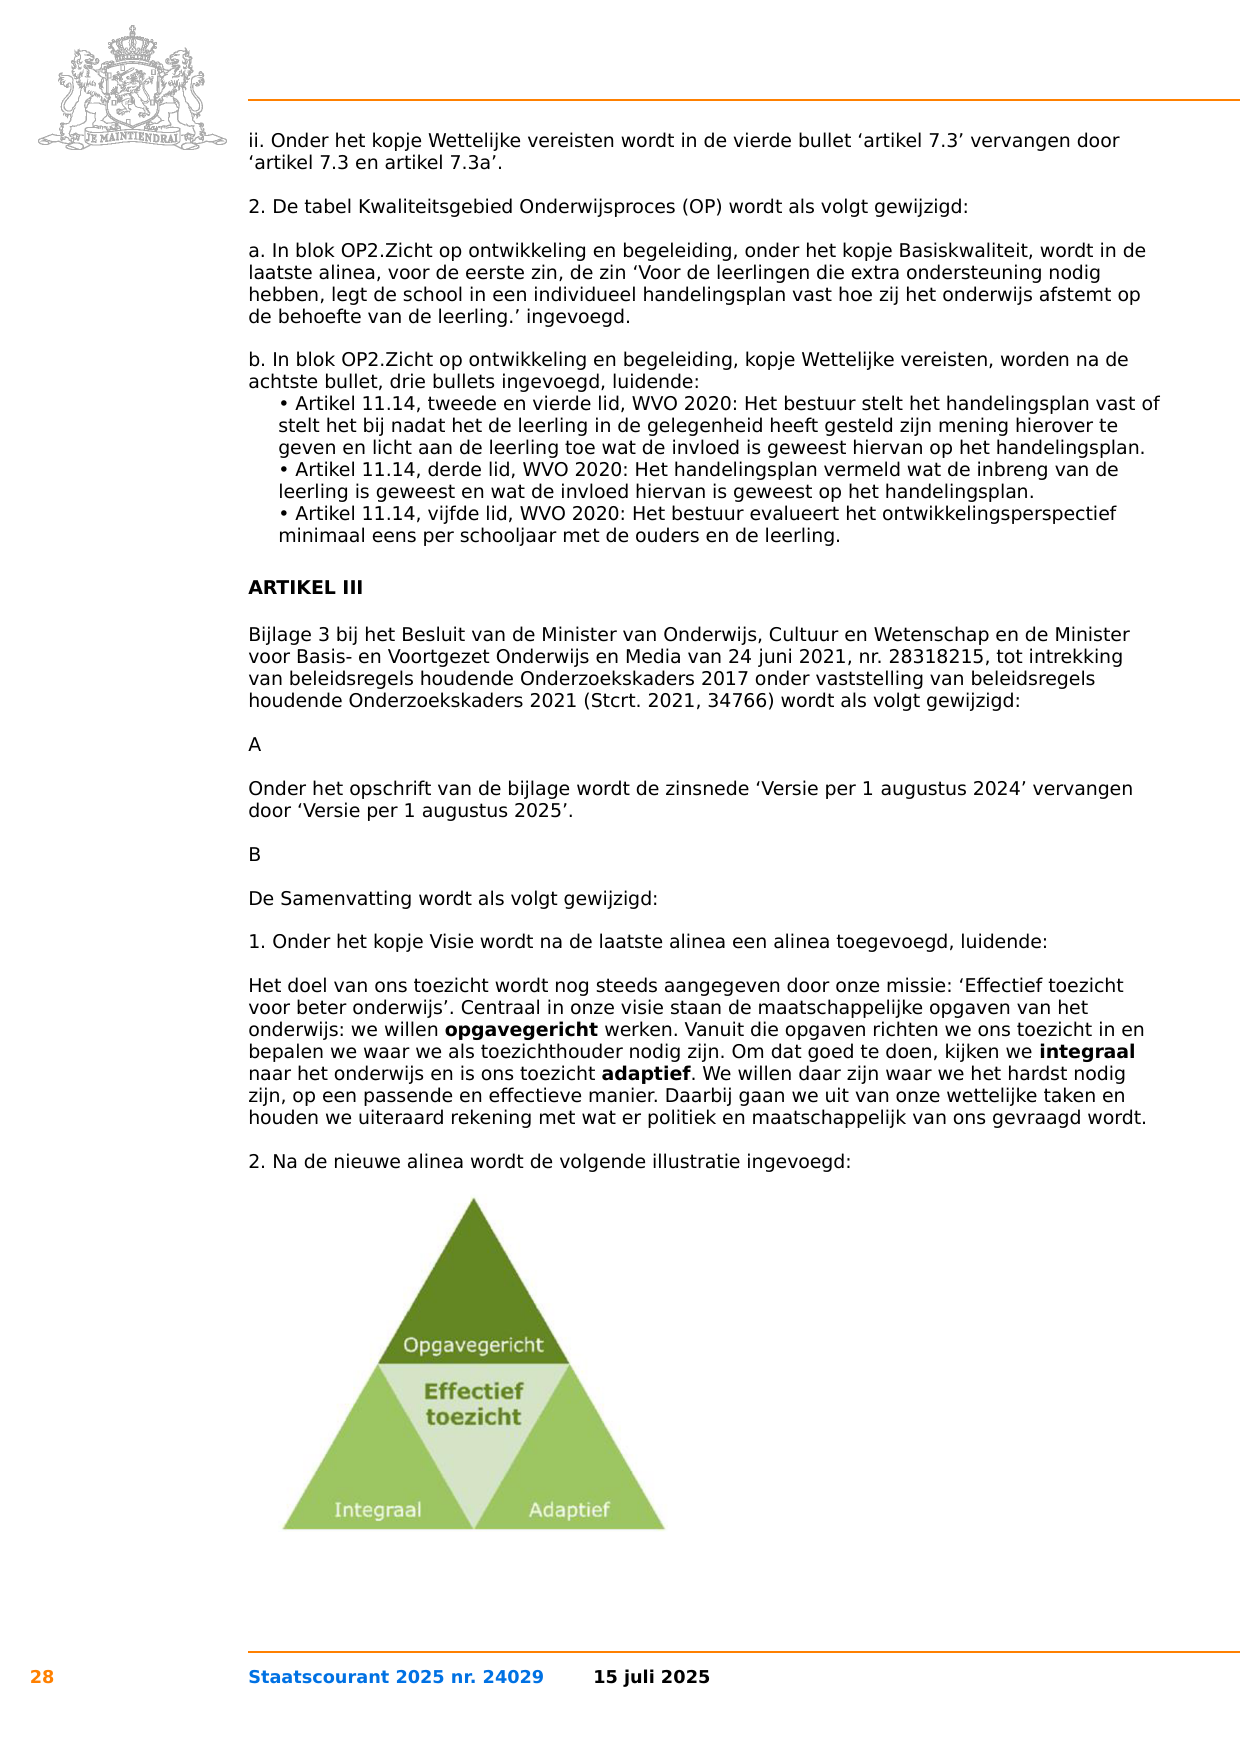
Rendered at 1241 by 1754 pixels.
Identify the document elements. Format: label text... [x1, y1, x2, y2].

text B [248, 844, 1163, 866]
text 2. De tabel Kwaliteitsgebied Onderwijsproces (OP) wordt als volgt gewijzigd: [248, 196, 1163, 218]
text Het doel van ons toezicht wordt nog steeds aangegeven door onze missie: ‘Effectief toezicht voor beter onderwijs’. Centraal in onze visie staan de maatschappelijke opgaven van het onderwijs: we willen opgavegericht werken. Vanuit die opgaven richten we ons toezicht in en bepalen we waar we als toezichthouder nodig zijn. Om dat goed te doen, kijken we integraal naar het onderwijs en is ons toezicht adaptief. We willen daar zijn waar we het hardst nodig zijn, op een passende en effectieve manier. Daarbij gaan we uit van onze wettelijke taken en houden we uiteraard rekening met wat er politiek en maatschappelijk van ons gevraagd wordt. [248, 975, 1163, 1129]
text • Artikel 11.14, derde lid, WVO 2020: Het handelingsplan vermeld wat de inbreng van de leerling is geweest en wat de invloed hiervan is geweest op het handelingsplan. [278, 459, 1163, 503]
picture [38, 25, 227, 150]
text b. In blok OP2.Zicht op ontwikkeling en begeleiding, kopje Wettelijke vereisten, worden na de achtste bullet, drie bullets ingevoegd, luidende: [248, 349, 1163, 393]
text 2. Na de nieuwe alinea wordt de volgende illustratie ingevoegd: [248, 1151, 1163, 1173]
text a. In blok OP2.Zicht op ontwikkeling en begeleiding, onder het kopje Basiskwaliteit, wordt in de laatste alinea, voor de eerste zin, de zin ‘Voor de leerlingen die extra ondersteuning nodig hebben, legt de school in een individueel handelingsplan vast hoe zij het onderwijs afstemt op de behoefte van de leerling.’ ingevoegd. [248, 239, 1163, 327]
text ii. Onder het kopje Wettelijke vereisten wordt in de vierde bullet ‘artikel 7.3’ vervangen door ‘artikel 7.3 en artikel 7.3a’. [248, 130, 1163, 174]
picture [278, 1194, 668, 1532]
text 1. Onder het kopje Visie wordt na de laatste alinea een alinea toegevoegd, luidende: [248, 931, 1163, 953]
subtitle ARTIKEL III [248, 577, 1163, 599]
text Onder het opschrift van de bijlage wordt de zinsnede ‘Versie per 1 augustus 2024’ vervangen door ‘Versie per 1 augustus 2025’. [248, 778, 1163, 822]
text De Samenvatting wordt als volgt gewijzigd: [248, 887, 1163, 909]
text Bijlage 3 bij het Besluit van de Minister van Onderwijs, Cultuur en Wetenschap en de Minister voor Basis- en Voortgezet Onderwijs en Media van 24 juni 2021, nr. 28318215, tot intrekking van beleidsregels houdende Onderzoekskaders 2017 onder vaststelling van beleidsregels houdende Onderzoekskaders 2021 (Stcrt. 2021, 34766) wordt als volgt gewijzigd: [248, 624, 1163, 712]
text • Artikel 11.14, tweede en vierde lid, WVO 2020: Het bestuur stelt het handelingsplan vast of stelt het bij nadat het de leerling in de gelegenheid heeft gesteld zijn mening hierover te geven en licht aan de leerling toe wat de invloed is geweest hiervan op het handelingsplan. [278, 393, 1163, 459]
text A [248, 734, 1163, 756]
text • Artikel 11.14, vijfde lid, WVO 2020: Het bestuur evalueert het ontwikkelingsperspectief minimaal eens per schooljaar met de ouders en de leerling. [278, 503, 1163, 547]
